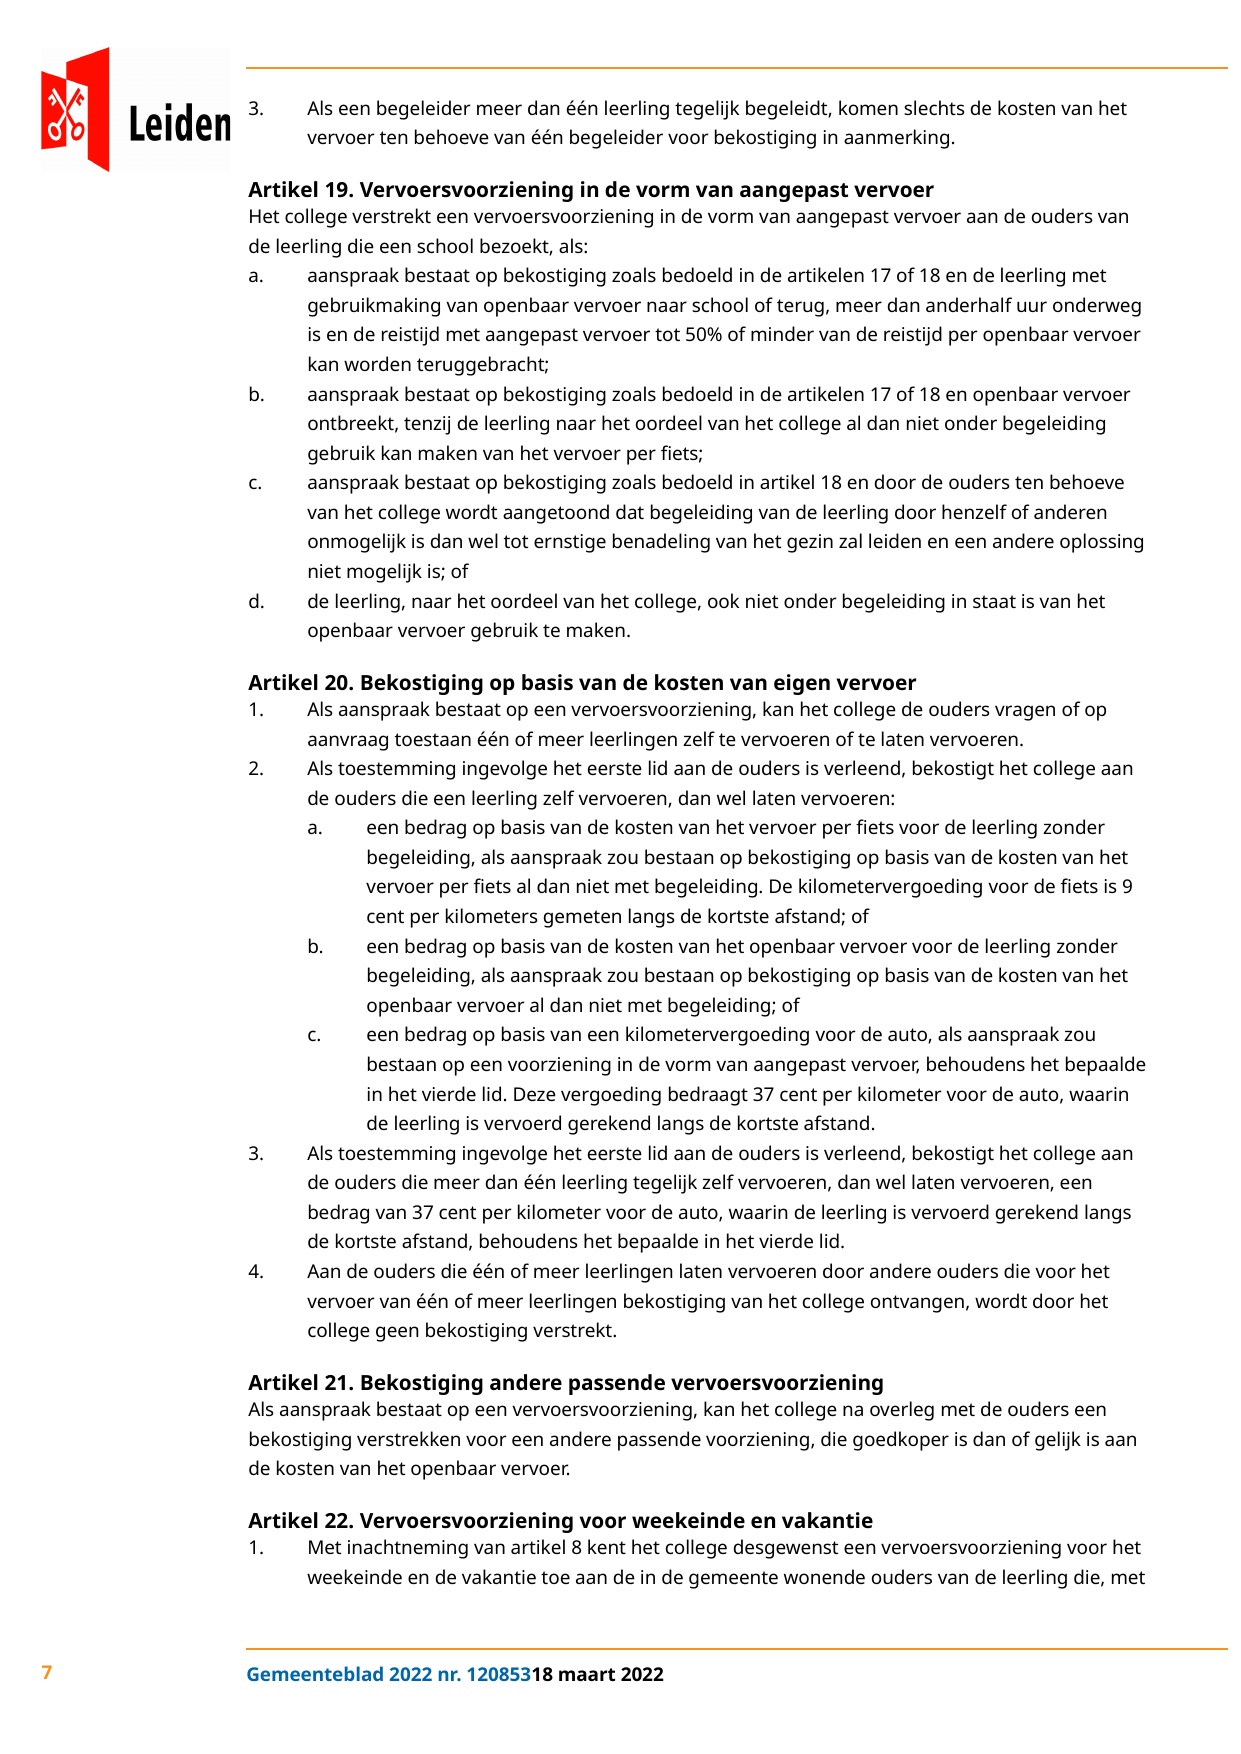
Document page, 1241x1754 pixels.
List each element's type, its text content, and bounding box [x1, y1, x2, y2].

list Aan de ouders die één of meer leerlingen laten vervoeren door andere ouders die voor het vervoer van één of meer leerlingen bekostiging van het college ontvangen, wordt door het college geen bekostiging verstrekt. [248, 1258, 1152, 1343]
text Artikel 21. Bekostiging andere passende vervoersvoorziening [248, 1368, 1152, 1396]
list Als een begeleider meer dan één leerling tegelijk begeleidt, komen slechts de kosten van het vervoer ten behoeve van één begeleider voor bekostiging in aanmerking. [248, 95, 1152, 150]
list aanspraak bestaat op bekostiging zoals bedoeld in artikel 18 en door de ouders ten behoeve van het college wordt aangetoond dat begeleiding van de leerling door henzelf of anderen onmogelijk is dan wel tot ernstige benadeling van het gezin zal leiden en een andere oplossing niet mogelijk is; of [248, 469, 1152, 584]
text Als aanspraak bestaat op een vervoersvoorziening, kan het college na overleg met de ouders een bekostiging verstrekken voor een andere passende voorziening, die goedkoper is dan of gelijk is aan de kosten van het openbaar vervoer. [248, 1396, 1152, 1481]
list Als toestemming ingevolge het eerste lid aan de ouders is verleend, bekostigt het college aan de ouders die een leerling zelf vervoeren, dan wel laten vervoeren: [248, 755, 1152, 811]
list aanspraak bestaat op bekostiging zoals bedoeld in de artikelen 17 of 18 en openbaar vervoer ontbreekt, tenzij de leerling naar het oordeel van het college al dan niet onder begeleiding gebruik kan maken van het vervoer per fiets; [248, 381, 1152, 466]
list Met inachtneming van artikel 8 kent het college desgewenst een vervoersvoorziening voor het weekeinde en de vakantie toe aan de in de gemeente wonende ouders van de leerling die, met [248, 1534, 1152, 1590]
list de leerling, naar het oordeel van het college, ook niet onder begeleiding in staat is van het openbaar vervoer gebruik te maken. [248, 588, 1152, 643]
text Artikel 22. Vervoersvoorziening voor weekeinde en vakantie [248, 1506, 1152, 1534]
text Artikel 19. Vervoersvoorziening in de vorm van aangepast vervoer [248, 175, 1152, 203]
picture [41, 47, 231, 172]
list aanspraak bestaat op bekostiging zoals bedoeld in de artikelen 17 of 18 en de leerling met gebruikmaking van openbaar vervoer naar school of terug, meer dan anderhalf uur onderweg is en de reistijd met aangepast vervoer tot 50% of minder van de reistijd per openbaar vervoer kan worden teruggebracht; [248, 262, 1152, 377]
list een bedrag op basis van een kilometervergoeding voor de auto, als aanspraak zou bestaan op een voorziening in de vorm van aangepast vervoer, behoudens het bepaalde in het vierde lid. Deze vergoeding bedraagt 37 cent per kilometer voor de auto, waarin de leerling is vervoerd gerekend langs de kortste afstand. [307, 1022, 1152, 1136]
list Als aanspraak bestaat op een vervoersvoorziening, kan het college de ouders vragen of op aanvraag toestaan één of meer leerlingen zelf te vervoeren of te laten vervoeren. [248, 696, 1152, 752]
list Als toestemming ingevolge het eerste lid aan de ouders is verleend, bekostigt het college aan de ouders die meer dan één leerling tegelijk zelf vervoeren, dan wel laten vervoeren, een bedrag van 37 cent per kilometer voor de auto, waarin de leerling is vervoerd gerekend langs de kortste afstand, behoudens het bepaalde in het vierde lid. [248, 1140, 1152, 1254]
list een bedrag op basis van de kosten van het vervoer per fiets voor de leerling zonder begeleiding, als aanspraak zou bestaan op bekostiging op basis van de kosten van het vervoer per fiets al dan niet met begeleiding. De kilometervergoeding voor de fiets is 9 cent per kilometers gemeten langs de kortste afstand; of [307, 814, 1152, 929]
list een bedrag op basis van de kosten van het openbaar vervoer voor de leerling zonder begeleiding, als aanspraak zou bestaan op bekostiging op basis van de kosten van het openbaar vervoer al dan niet met begeleiding; of [307, 933, 1152, 1018]
text Artikel 20. Bekostiging op basis van de kosten van eigen vervoer [248, 668, 1152, 696]
text Het college verstrekt een vervoersvoorziening in de vorm van aangepast vervoer aan de ouders van de leerling die een school bezoekt, als: [248, 203, 1152, 258]
